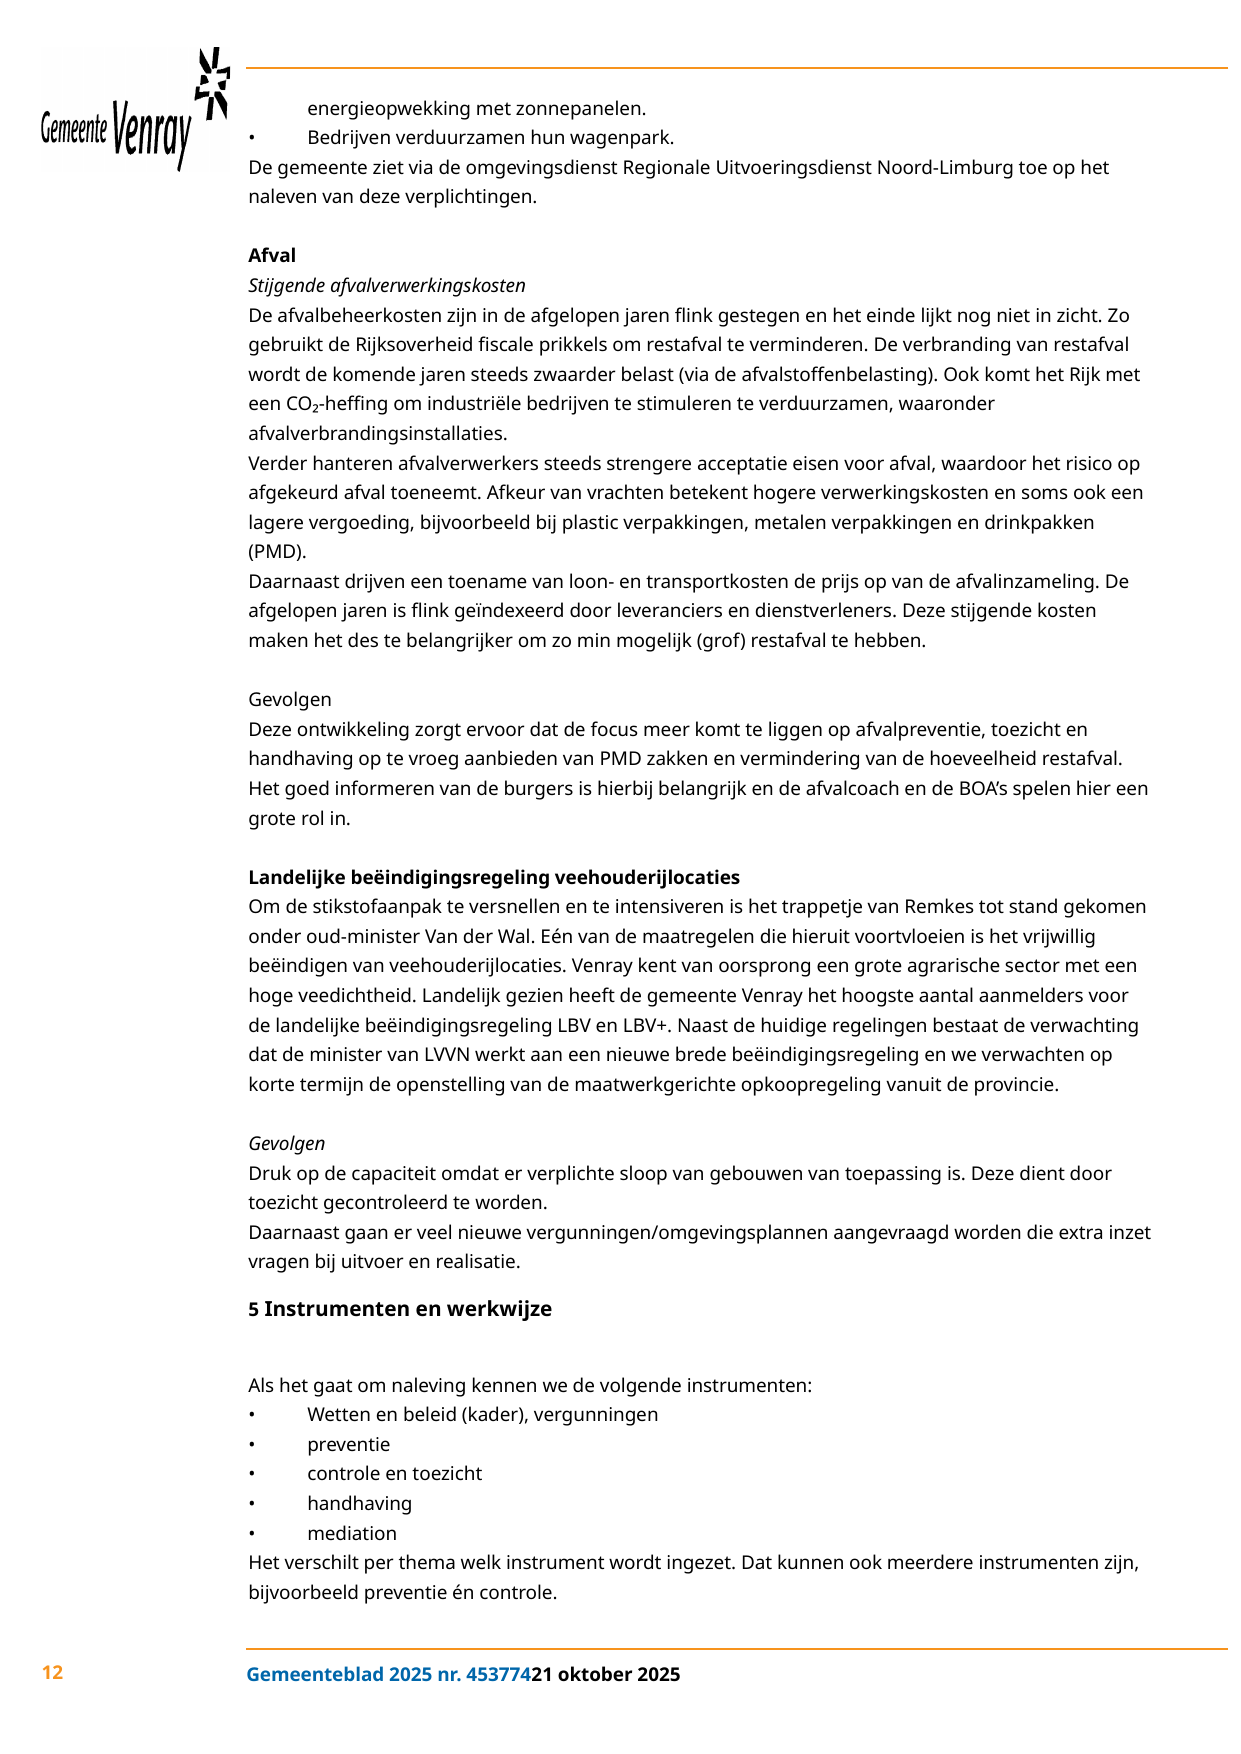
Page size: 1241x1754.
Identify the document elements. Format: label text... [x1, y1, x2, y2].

text Het verschilt per thema welk instrument wordt ingezet. Dat kunnen ook meerdere instrumenten zijn, bijvoorbeeld preventie én controle. [248, 1549, 1152, 1605]
list controle en toezicht [248, 1461, 1152, 1486]
text Gevolgen [248, 686, 1152, 712]
text Stijgende afvalverwerkingskosten [248, 272, 1152, 298]
text Verder hanteren afvalverwerkers steeds strengere acceptatie eisen voor afval, waardoor het risico op afgekeurd afval toeneemt. Afkeur van vrachten betekent hogere verwerkingskosten en soms ook een lagere vergoeding, bijvoorbeeld bij plastic verpakkingen, metalen verpakkingen en drinkpakken (PMD). [248, 450, 1152, 564]
text Druk op de capaciteit omdat er verplichte sloop van gebouwen van toepassing is. Deze dient door toezicht gecontroleerd te worden. [248, 1160, 1152, 1215]
list Wetten en beleid (kader), vergunningen [248, 1401, 1152, 1427]
text Als het gaat om naleving kennen we de volgende instrumenten: [248, 1372, 1152, 1398]
list handhaving [248, 1490, 1152, 1516]
text 5 Instrumenten en werkwijze [248, 1294, 1152, 1323]
text Deze ontwikkeling zorgt ervoor dat de focus meer komt te liggen op afvalpreventie, toezicht en handhaving op te vroeg aanbieden van PMD zakken en vermindering van de hoeveelheid restafval. Het goed informeren van de burgers is hierbij belangrijk en de afvalcoach en de BOA’s spelen hier een grote rol in. [248, 716, 1152, 831]
text Gevolgen [248, 1130, 1152, 1156]
list Bedrijven verduurzamen hun wagenpark. [248, 124, 1152, 150]
list preventie [248, 1431, 1152, 1457]
list mediation [248, 1520, 1152, 1546]
text Daarnaast gaan er veel nieuwe vergunningen/omgevingsplannen aangevraagd worden die extra inzet vragen bij uitvoer en realisatie. [248, 1219, 1152, 1274]
text Afval [248, 243, 1152, 268]
picture [41, 47, 231, 172]
text Om de stikstofaanpak te versnellen en te intensiveren is het trappetje van Remkes tot stand gekomen onder oud-minister Van der Wal. Eén van de maatregelen die hieruit voortvloeien is het vrijwillig beëindigen van veehouderijlocaties. Venray kent van oorsprong een grote agrarische sector met een hoge veedichtheid. Landelijk gezien heeft de gemeente Venray het hoogste aantal aanmelders voor de landelijke beëindigingsregeling LBV en LBV+. Naast de huidige regelingen bestaat de verwachting dat de minister van LVVN werkt aan een nieuwe brede beëindigingsregeling en we verwachten op korte termijn de openstelling van de maatwerkgerichte opkoopregeling vanuit de provincie. [248, 893, 1152, 1097]
text De gemeente ziet via de omgevingsdienst Regionale Uitvoeringsdienst Noord-Limburg toe op het naleven van deze verplichtingen. [248, 154, 1152, 209]
text De afvalbeheerkosten zijn in de afgelopen jaren flink gestegen en het einde lijkt nog niet in zicht. Zo gebruikt de Rijksoverheid fiscale prikkels om restafval te verminderen. De verbranding van restafval wordt de komende jaren steeds zwaarder belast (via de afvalstoffenbelasting). Ook komt het Rijk met een CO₂-heffing om industriële bedrijven te stimuleren te verduurzamen, waaronder afvalverbrandingsinstallaties. [248, 302, 1152, 446]
list energieopwekking met zonnepanelen. [248, 95, 1152, 121]
text Landelijke beëindigingsregeling veehouderijlocaties [248, 864, 1152, 890]
text Daarnaast drijven een toename van loon- en transportkosten de prijs op van de afvalinzameling. De afgelopen jaren is flink geïndexeerd door leveranciers en dienstverleners. Deze stijgende kosten maken het des te belangrijker om zo min mogelijk (grof) restafval te hebben. [248, 568, 1152, 653]
